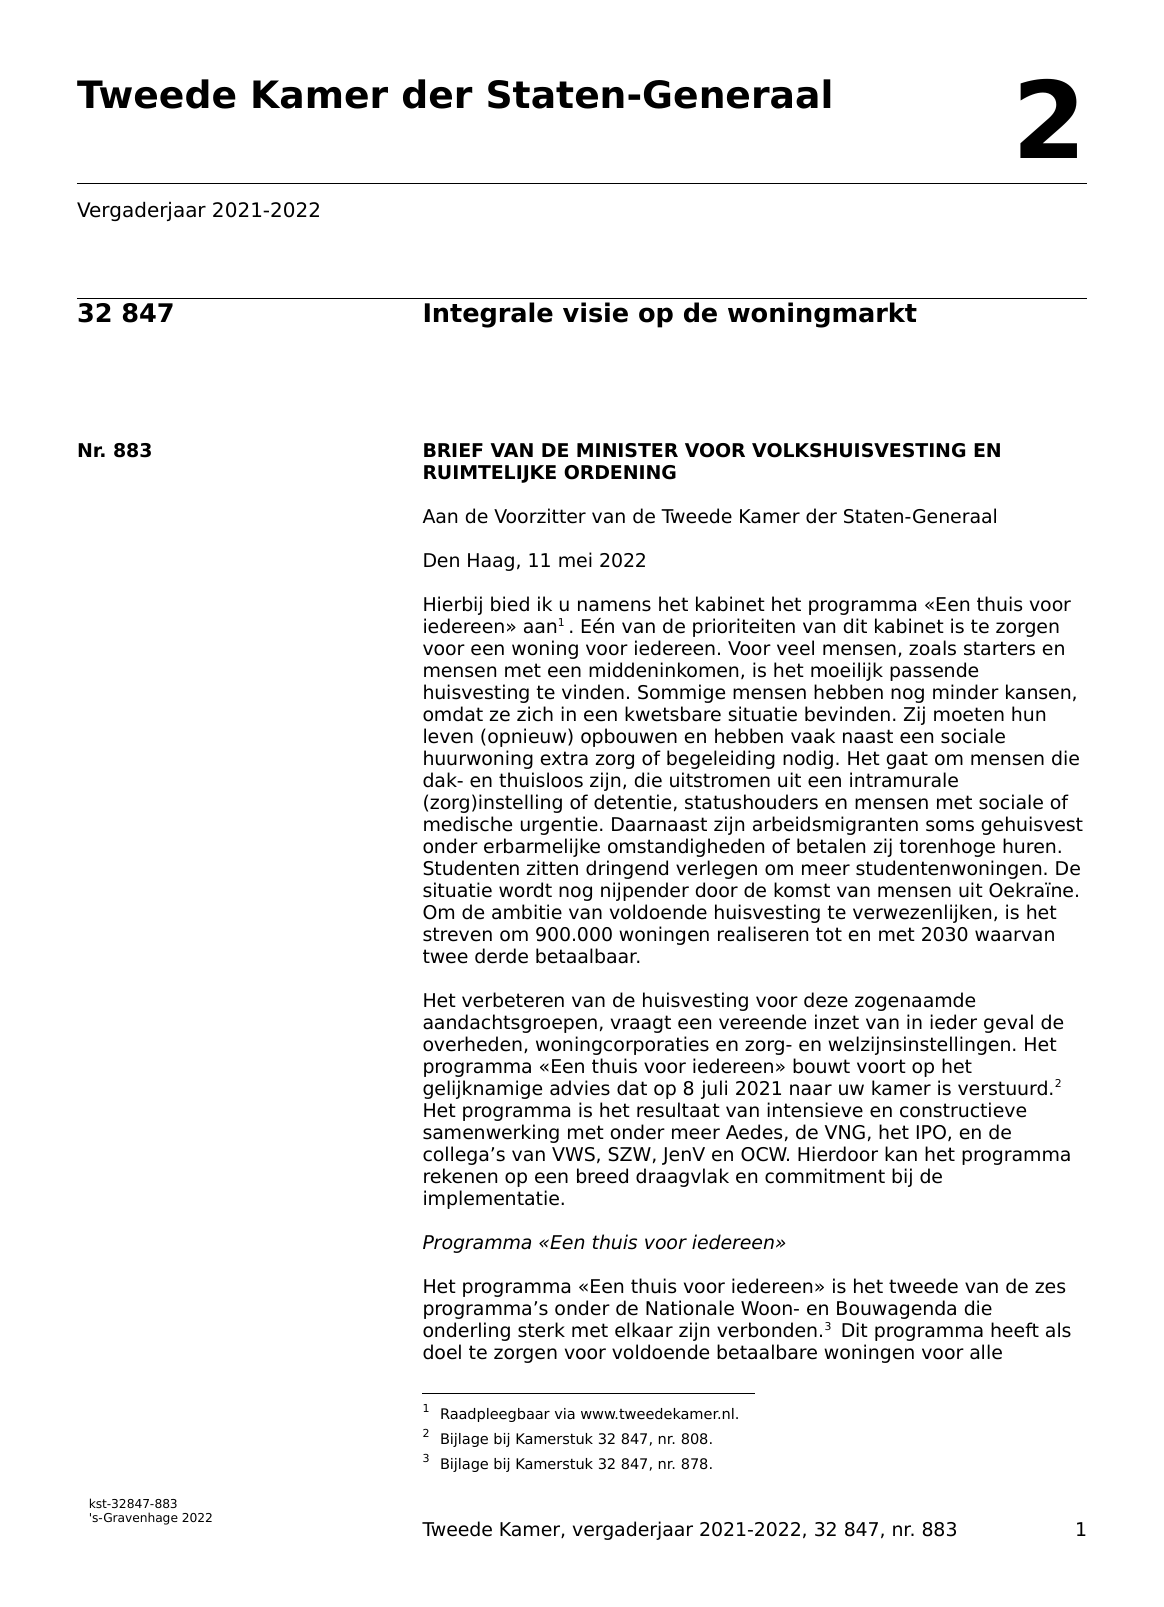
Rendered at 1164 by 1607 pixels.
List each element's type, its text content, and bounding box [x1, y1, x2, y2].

table_header 2 [886, 59, 1087, 183]
text Aan de Voorzitter van de Tweede Kamer der Staten-Generaal [422, 506, 1087, 528]
text Hierbij bied ik u namens het kabinet het programma «Een thuis voor iedereen» aan. Eén van de prioriteiten van dit kabinet is te zorgen voor een woning voor iedereen. Voor veel mensen, zoals starters en mensen met een middeninkomen, is het moeilijk passende huisvesting te vinden. Sommige mensen hebben nog minder kansen, omdat ze zich in een kwetsbare situatie bevinden. Zij moeten hun leven (opnieuw) opbouwen en hebben vaak naast een sociale huurwoning extra zorg of begeleiding nodig. Het gaat om mensen die dak- en thuisloos zijn, die uitstromen uit een intramurale (zorg)instelling of detentie, statushouders en mensen met sociale of medische urgentie. Daarnaast zijn arbeidsmigranten soms gehuisvest onder erbarmelijke omstandigheden of betalen zij torenhoge huren. Studenten zitten dringend verlegen om meer studentenwoningen. De situatie wordt nog nijpender door de komst van mensen uit Oekraïne. Om de ambitie van voldoende huisvesting te verwezenlijken, is het streven om 900.000 woningen realiseren tot en met 2030 waarvan twee derde betaalbaar. [422, 594, 1087, 968]
text kst-32847-883 [88, 1497, 323, 1511]
table_cell Vergaderjaar 2021-2022 [77, 184, 1087, 298]
subtitle 32 847 Integrale visie op de woningmarkt [77, 299, 1087, 329]
text Raadpleegbaar via www.tweedekamer.nl. [422, 1402, 1087, 1424]
text Het verbeteren van de huisvesting voor deze zogenaamde aandachtsgroepen, vraagt een vereende inzet van in ieder geval de overheden, woningcorporaties en zorg- en welzijnsinstellingen. Het programma «Een thuis voor iedereen» bouwt voort op het gelijknamige advies dat op 8 juli 2021 naar uw kamer is verstuurd. Het programma is het resultaat van intensieve en constructieve samenwerking met onder meer Aedes, de VNG, het IPO, en de collega’s van VWS, SZW, JenV en OCW. Hierdoor kan het programma rekenen op een breed draagvlak en commitment bij de implementatie. [422, 990, 1087, 1210]
text Den Haag, 11 mei 2022 [422, 550, 1087, 572]
table_header Tweede Kamer der Staten-Generaal [77, 59, 886, 183]
subtitle Nr. 883 BRIEF VAN DE MINISTER VOOR VOLKSHUISVESTING EN RUIMTELIJKE ORDENING [77, 440, 1087, 484]
text Het programma «Een thuis voor iedereen» is het tweede van de zes programma’s onder de Nationale Woon- en Bouwagenda die onderling sterk met elkaar zijn verbonden. Dit programma heeft als doel te zorgen voor voldoende betaalbare woningen voor alle [422, 1276, 1087, 1364]
subtitle Programma «Een thuis voor iedereen» [422, 1232, 1087, 1254]
text Bijlage bij Kamerstuk 32 847, nr. 808. [422, 1427, 1087, 1449]
text Bijlage bij Kamerstuk 32 847, nr. 878. [422, 1452, 1087, 1474]
text 's-Gravenhage 2022 [88, 1511, 323, 1525]
